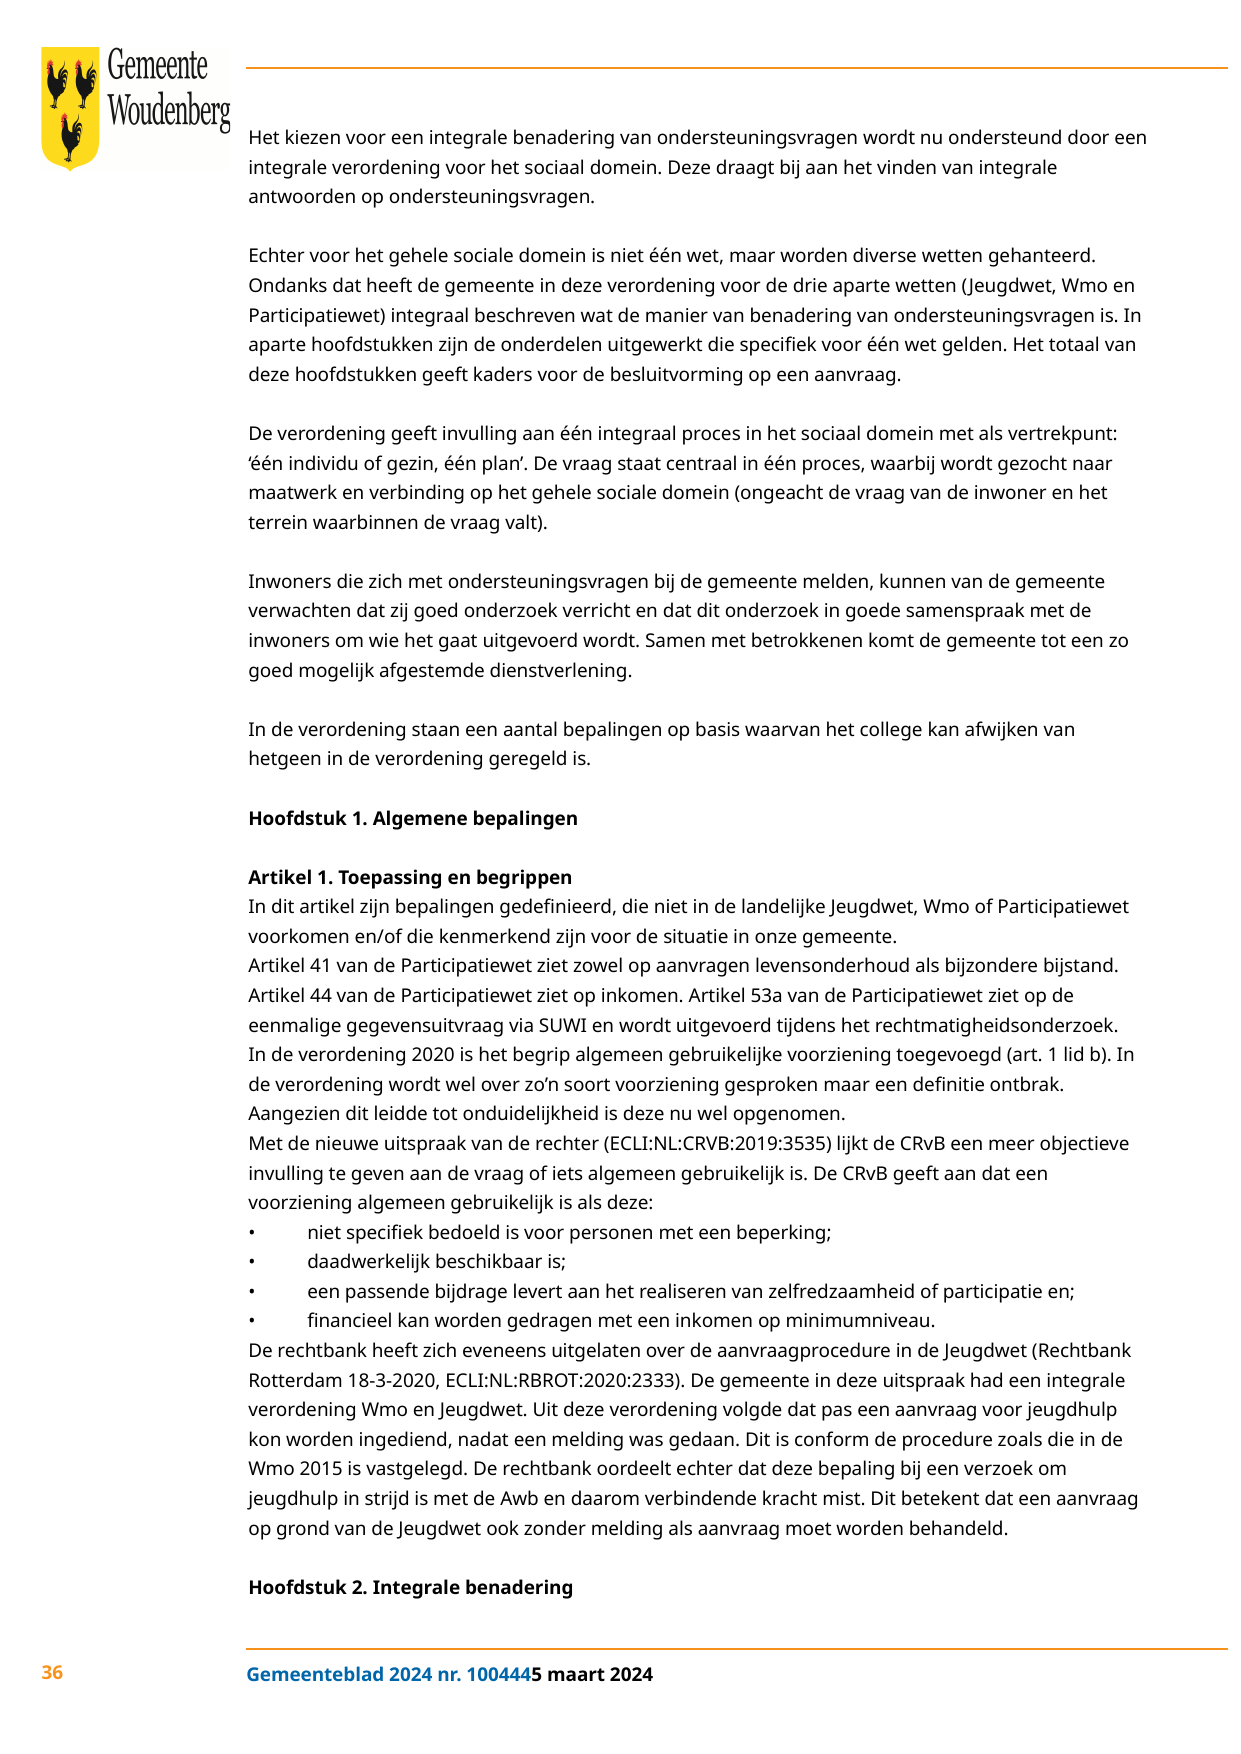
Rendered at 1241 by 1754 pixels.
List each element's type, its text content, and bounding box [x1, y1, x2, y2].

text Het kiezen voor een integrale benadering van ondersteuningsvragen wordt nu ondersteund door een integrale verordening voor het sociaal domein. Deze draagt bij aan het vinden van integrale antwoorden op ondersteuningsvragen. [248, 124, 1152, 209]
text In de verordening 2020 is het begrip algemeen gebruikelijke voorziening toegevoegd (art. 1 lid b). In de verordening wordt wel over zo’n soort voorziening gesproken maar een definitie ontbrak. Aangezien dit leidde tot onduidelijkheid is deze nu wel opgenomen. [248, 1041, 1152, 1126]
list financieel kan worden gedragen met een inkomen op minimumniveau. [248, 1308, 1152, 1333]
text Inwoners die zich met ondersteuningsvragen bij de gemeente melden, kunnen van de gemeente verwachten dat zij goed onderzoek verricht en dat dit onderzoek in goede samenspraak met de inwoners om wie het gaat uitgevoerd wordt. Samen met betrokkenen komt de gemeente tot een zo goed mogelijk afgestemde dienstverlening. [248, 568, 1152, 683]
text De rechtbank heeft zich eveneens uitgelaten over de aanvraagprocedure in de Jeugdwet (Rechtbank Rotterdam 18-3-2020, ECLI:NL:RBROT:2020:2333). De gemeente in deze uitspraak had een integrale verordening Wmo en Jeugdwet. Uit deze verordening volgde dat pas een aanvraag voor jeugdhulp kon worden ingediend, nadat een melding was gedaan. Dit is conform de procedure zoals die in de Wmo 2015 is vastgelegd. De rechtbank oordeelt echter dat deze bepaling bij een verzoek om jeugdhulp in strijd is met de Awb en daarom verbindende kracht mist. Dit betekent dat een aanvraag op grond van de Jeugdwet ook zonder melding als aanvraag moet worden behandeld. [248, 1337, 1152, 1541]
text Met de nieuwe uitspraak van de rechter (ECLI:NL:CRVB:2019:3535) lijkt de CRvB een meer objectieve invulling te geven aan de vraag of iets algemeen gebruikelijk is. De CRvB geeft aan dat een voorziening algemeen gebruikelijk is als deze: [248, 1130, 1152, 1215]
list daadwerkelijk beschikbaar is; [248, 1248, 1152, 1274]
text Hoofdstuk 1. Algemene bepalingen [248, 805, 1152, 831]
text Hoofdstuk 2. Integrale benadering [248, 1574, 1152, 1600]
text Artikel 1. Toepassing en begrippen [248, 864, 1152, 890]
text In dit artikel zijn bepalingen gedefinieerd, die niet in de landelijke Jeugdwet, Wmo of Participatiewet voorkomen en/of die kenmerkend zijn voor de situatie in onze gemeente. [248, 893, 1152, 949]
text Echter voor het gehele sociale domein is niet één wet, maar worden diverse wetten gehanteerd. Ondanks dat heeft de gemeente in deze verordening voor de drie aparte wetten (Jeugdwet, Wmo en Participatiewet) integraal beschreven wat de manier van benadering van ondersteuningsvragen is. In aparte hoofdstukken zijn de onderdelen uitgewerkt die specifiek voor één wet gelden. Het totaal van deze hoofdstukken geeft kaders voor de besluitvorming op een aanvraag. [248, 243, 1152, 387]
text Artikel 41 van de Participatiewet ziet zowel op aanvragen levensonderhoud als bijzondere bijstand. Artikel 44 van de Participatiewet ziet op inkomen. Artikel 53a van de Participatiewet ziet op de eenmalige gegevensuitvraag via SUWI en wordt uitgevoerd tijdens het rechtmatigheidsonderzoek. [248, 953, 1152, 1038]
text In de verordening staan een aantal bepalingen op basis waarvan het college kan afwijken van hetgeen in de verordening geregeld is. [248, 716, 1152, 771]
list een passende bijdrage levert aan het realiseren van zelfredzaamheid of participatie en; [248, 1278, 1152, 1304]
list niet specifiek bedoeld is voor personen met een beperking; [248, 1219, 1152, 1245]
text De verordening geeft invulling aan één integraal proces in het sociaal domein met als vertrekpunt: ‘één individu of gezin, één plan’. De vraag staat centraal in één proces, waarbij wordt gezocht naar maatwerk en verbinding op het gehele sociale domein (ongeacht de vraag van de inwoner en het terrein waarbinnen de vraag valt). [248, 420, 1152, 535]
picture [41, 47, 231, 172]
